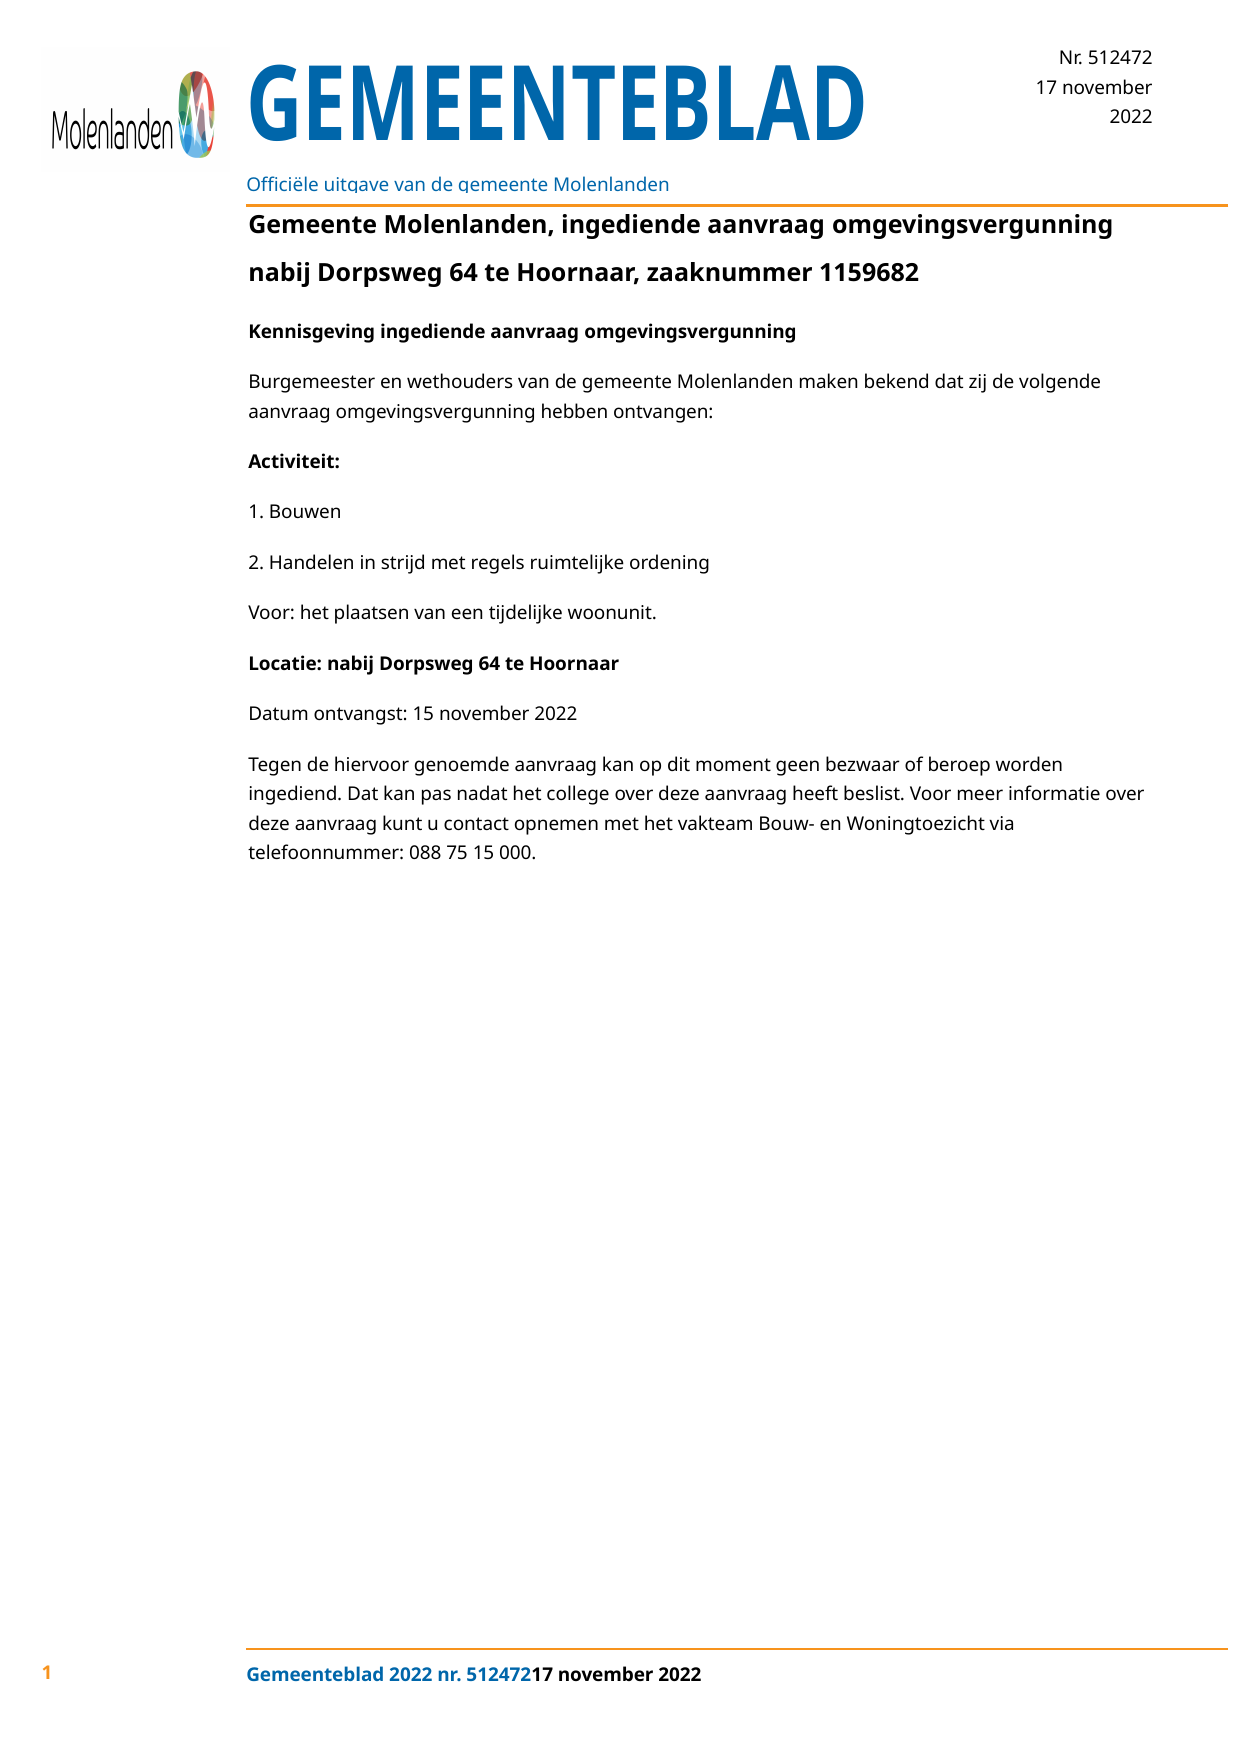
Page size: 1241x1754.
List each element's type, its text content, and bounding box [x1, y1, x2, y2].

text 2. Handelen in strijd met regels ruimtelijke ordening [248, 549, 1152, 575]
text Tegen de hiervoor genoemde aanvraag kan op dit moment geen bezwaar of beroep worden ingediend. Dat kan pas nadat het college over deze aanvraag heeft beslist. Voor meer informatie over deze aanvraag kunt u contact opnemen met het vakteam Bouw- en Woningtoezicht via telefoonnummer: 088 75 15 000. [248, 751, 1152, 865]
text 1. Bouwen [248, 499, 1152, 524]
text Locatie: nabij Dorpsweg 64 te Hoornaar [248, 650, 1152, 676]
text Burgemeester en wethouders van de gemeente Molenlanden maken bekend dat zij de volgende aanvraag omgevingsvergunning hebben ontvangen: [248, 368, 1152, 424]
text Kennisgeving ingediende aanvraag omgevingsvergunning [248, 318, 1152, 344]
text Gemeente Molenlanden, ingediende aanvraag omgevingsvergunning nabij Dorpsweg 64 te Hoornaar, zaaknummer 1159682 [248, 207, 1152, 288]
text Voor: het plaatsen van een tijdelijke woonunit. [248, 599, 1152, 625]
text Activiteit: [248, 448, 1152, 474]
picture [41, 47, 231, 172]
text Datum ontvangst: 15 november 2022 [248, 700, 1152, 726]
